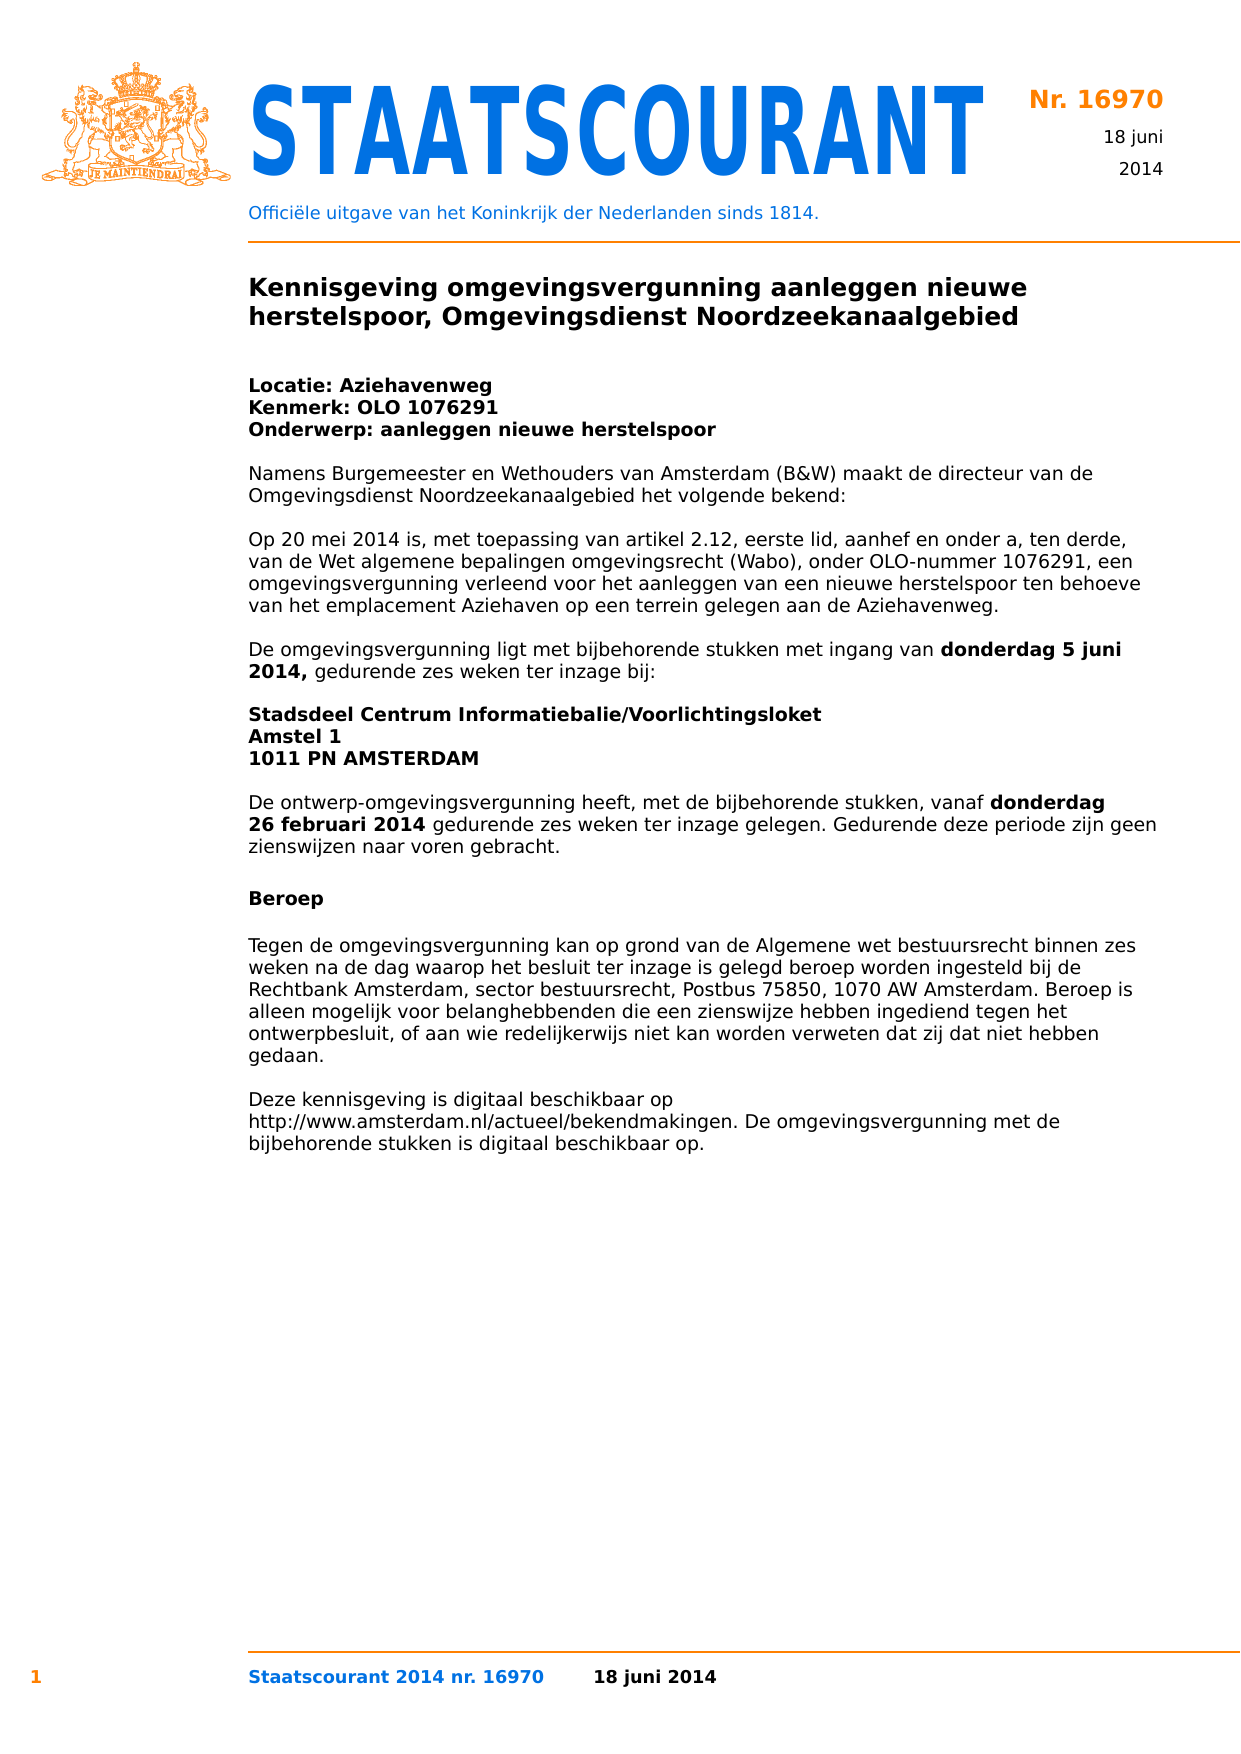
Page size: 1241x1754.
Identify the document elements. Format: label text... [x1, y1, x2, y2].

text De ontwerp-omgevingsvergunning heeft, met de bijbehorende stukken, vanaf donderdag 26 februari 2014 gedurende zes weken ter inzage gelegen. Gedurende deze periode zijn geen zienswijzen naar voren gebracht. [248, 792, 1163, 858]
table_header [25, 62, 248, 241]
table_header Nr. 16970 [998, 62, 1240, 121]
text Kenmerk: OLO 1076291 [248, 397, 1163, 419]
text Namens Burgemeester en Wethouders van Amsterdam (B&W) maakt de directeur van de Omgevingsdienst Noordzeekanaalgebied het volgende bekend: [248, 463, 1163, 507]
table_header STAATSCOURANT [248, 62, 998, 203]
table_cell 18 juni [998, 121, 1240, 153]
text Onderwerp: aanleggen nieuwe herstelspoor [248, 419, 1163, 441]
picture [41, 62, 231, 186]
text 1011 PN AMSTERDAM [248, 748, 1163, 770]
text Stadsdeel Centrum Informatiebalie/Voorlichtingsloket [248, 704, 1163, 726]
text Amstel 1 [248, 726, 1163, 748]
table_cell Officiële uitgave van het Koninkrijk der Nederlanden sinds 1814. [248, 203, 1240, 241]
table_cell 2014 [998, 153, 1240, 203]
text Tegen de omgevingsvergunning kan op grond van de Algemene wet bestuursrecht binnen zes weken na de dag waarop het besluit ter inzage is gelegd beroep worden ingesteld bij de Rechtbank Amsterdam, sector bestuursrecht, Postbus 75850, 1070 AW Amsterdam. Beroep is alleen mogelijk voor belanghebbenden die een zienswijze hebben ingediend tegen het ontwerpbesluit, of aan wie redelijkerwijs niet kan worden verweten dat zij dat niet hebben gedaan. [248, 935, 1163, 1067]
text Op 20 mei 2014 is, met toepassing van artikel 2.12, eerste lid, aanhef en onder a, ten derde, van de Wet algemene bepalingen omgevingsrecht (Wabo), onder OLO-nummer 1076291, een omgevingsvergunning verleend voor het aanleggen van een nieuwe herstelspoor ten behoeve van het emplacement Aziehaven op een terrein gelegen aan de Aziehavenweg. [248, 529, 1163, 617]
text De omgevingsvergunning ligt met bijbehorende stukken met ingang van donderdag 5 juni 2014, gedurende zes weken ter inzage bij: [248, 638, 1163, 682]
text Deze kennisgeving is digitaal beschikbaar op http://www.amsterdam.nl/actueel/bekendmakingen. De omgevingsvergunning met de bijbehorende stukken is digitaal beschikbaar op. [248, 1089, 1163, 1155]
subtitle Kennisgeving omgevingsvergunning aanleggen nieuwe herstelspoor, Omgevingsdienst Noordzeekanaalgebied [248, 273, 1163, 331]
subtitle Beroep [248, 888, 1163, 910]
text Locatie: Aziehavenweg [248, 375, 1163, 397]
